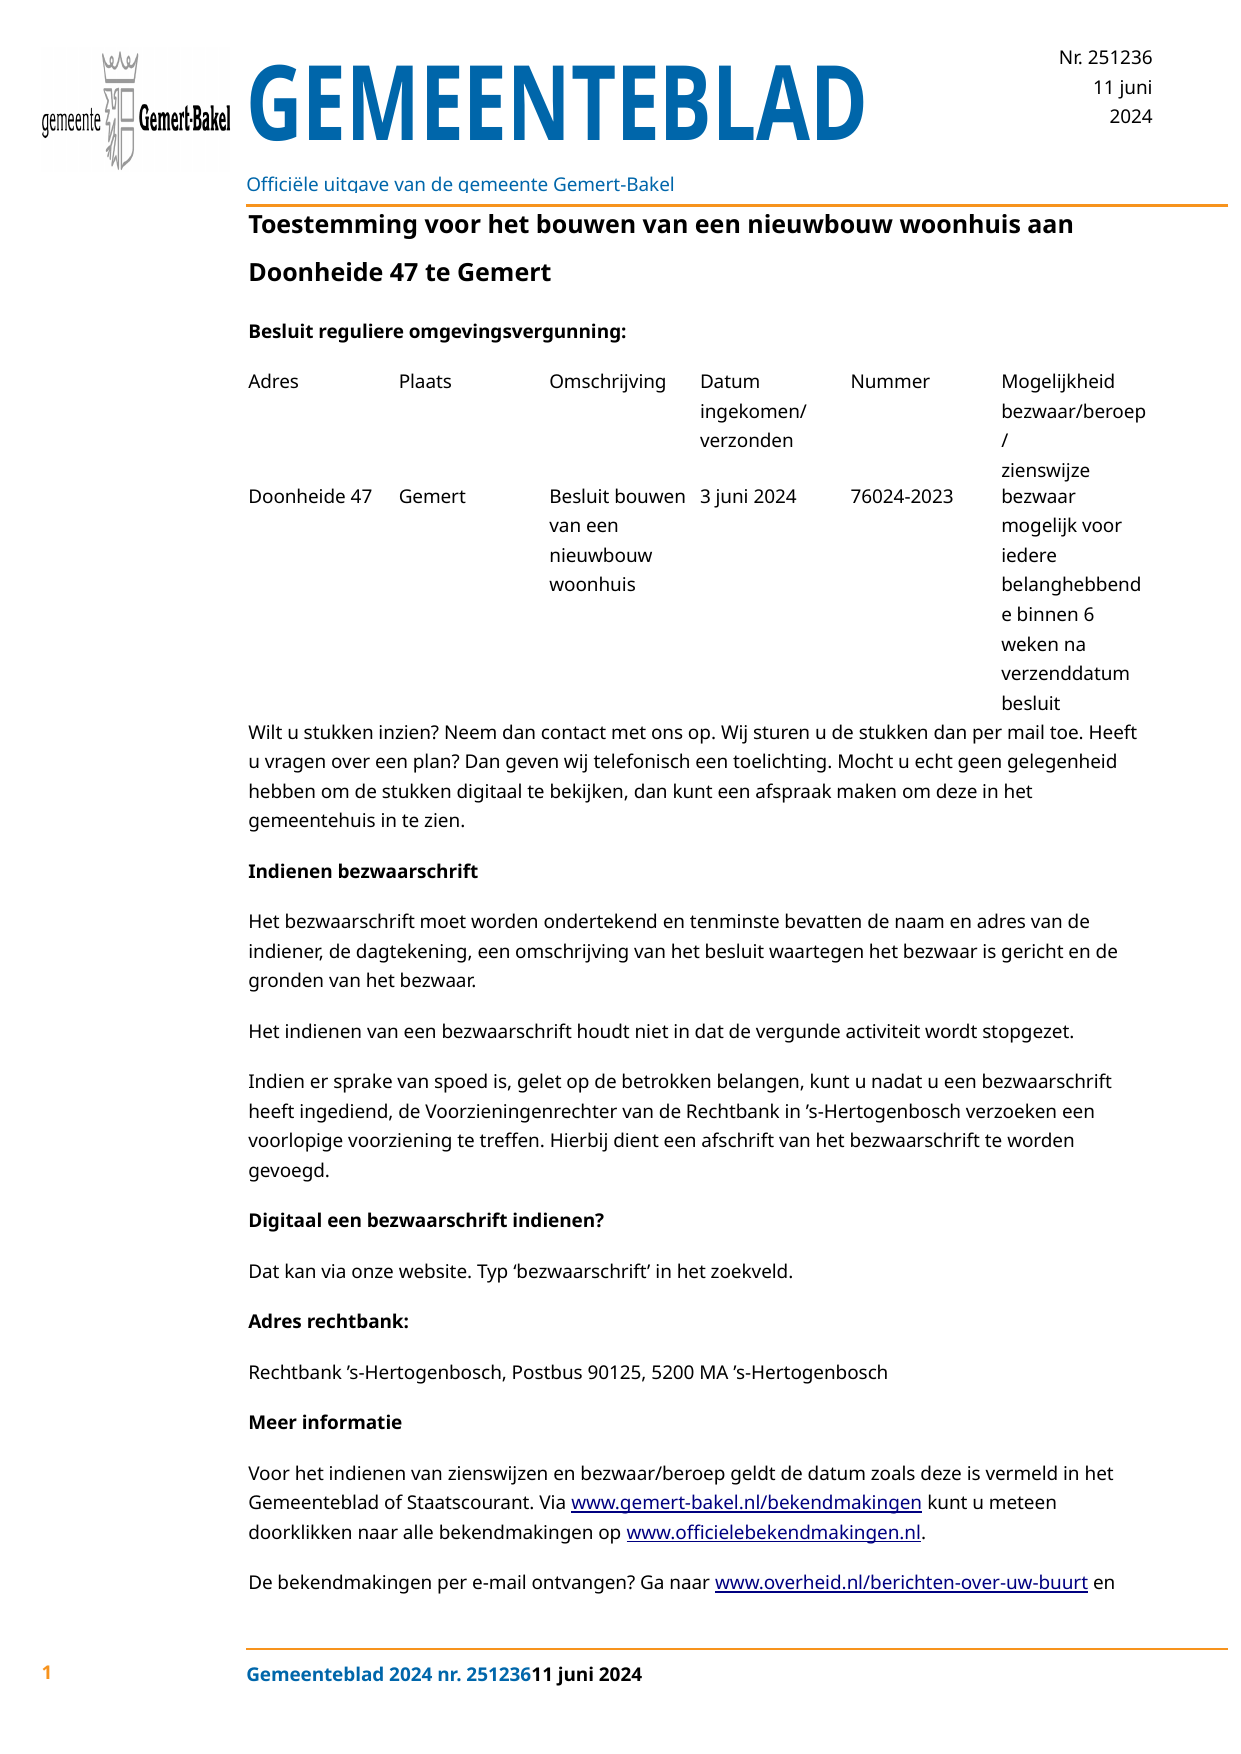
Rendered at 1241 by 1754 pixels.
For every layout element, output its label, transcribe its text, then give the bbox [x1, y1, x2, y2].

text Dat kan via onze website. Typ ‘bezwaarschrift’ in het zoekveld. [248, 1258, 1152, 1284]
text Het indienen van een bezwaarschrift houdt niet in dat de vergunde activiteit wordt stopgezet. [248, 1018, 1152, 1044]
table_cell 3 juni 2024 [700, 483, 850, 716]
text Toestemming voor het bouwen van een nieuwbouw woonhuis aan Doonheide 47 te Gemert [248, 207, 1152, 288]
text Voor het indienen van zienswijzen en bezwaar/beroep geldt de datum zoals deze is vermeld in het Gemeenteblad of Staatscourant. Via www.gemert-bakel.nl/bekendmakingen kunt u meteen doorklikken naar alle bekendmakingen op www.officielebekendmakingen.nl. [248, 1460, 1152, 1545]
text Rechtbank ’s-Hertogenbosch, Postbus 90125, 5200 MA ’s-Hertogenbosch [248, 1359, 1152, 1385]
text Indien er sprake van spoed is, gelet op de betrokken belangen, kunt u nadat u een bezwaarschrift heeft ingediend, de Voorzieningenrechter van de Rechtbank in ’s-Hertogenbosch verzoeken een voorlopige voorziening te treffen. Hierbij dient een afschrift van het bezwaarschrift te worden gevoegd. [248, 1068, 1152, 1183]
text Besluit reguliere omgevingsvergunning: [248, 318, 1152, 344]
table_header Omschrijving [549, 369, 700, 483]
table_header Mogelijkheid bezwaar/beroep/ zienswijze [1001, 369, 1152, 483]
table_cell Doonheide 47 [248, 483, 398, 716]
text Het bezwaarschrift moet worden ondertekend en tenminste bevatten de naam en adres van de indiener, de dagtekening, een omschrijving van het besluit waartegen het bezwaar is gericht en de gronden van het bezwaar. [248, 908, 1152, 993]
table_cell Besluit bouwen van een nieuwbouw woonhuis [549, 483, 700, 716]
text Adres rechtbank: [248, 1308, 1152, 1334]
picture [41, 47, 231, 172]
text Indienen bezwaarschrift [248, 858, 1152, 884]
table_cell 76024-2023 [850, 483, 1001, 716]
table_header Adres [248, 369, 398, 483]
text Digitaal een bezwaarschrift indienen? [248, 1208, 1152, 1233]
text Meer informatie [248, 1409, 1152, 1435]
table_header Nummer [850, 369, 1001, 483]
text De bekendmakingen per e-mail ontvangen? Ga naar www.overheid.nl/berichten-over-uw-buurt en [248, 1569, 1152, 1595]
text Wilt u stukken inzien? Neem dan contact met ons op. Wij sturen u de stukken dan per mail toe. Heeft u vragen over een plan? Dan geven wij telefonisch een toelichting. Mocht u echt geen gelegenheid hebben om de stukken digitaal te bekijken, dan kunt een afspraak maken om deze in het gemeentehuis in te zien. [248, 719, 1152, 833]
table_cell Gemert [399, 483, 549, 716]
table_cell bezwaar mogelijk voor iedere belanghebbende binnen 6 weken na verzenddatum besluit [1001, 483, 1152, 716]
table_header Plaats [399, 369, 549, 483]
table_header Datum ingekomen/ verzonden [700, 369, 850, 483]
